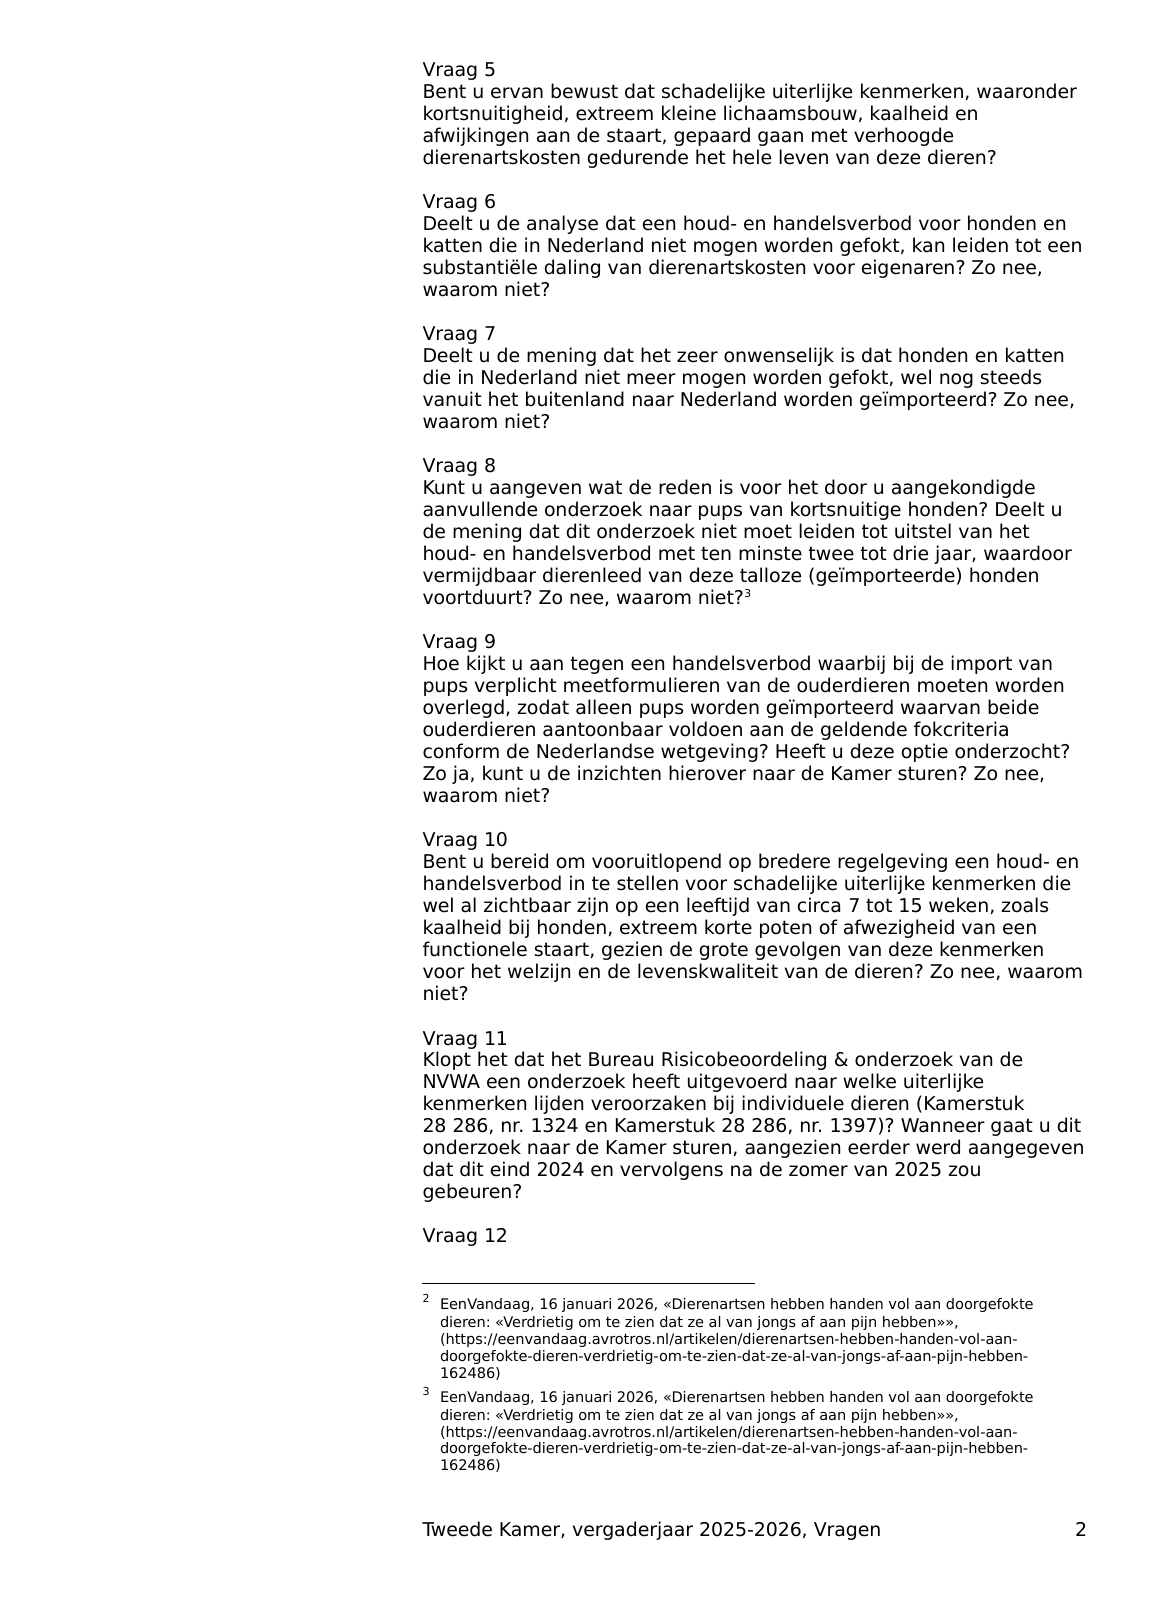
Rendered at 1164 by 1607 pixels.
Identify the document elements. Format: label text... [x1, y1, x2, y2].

text Deelt u de mening dat het zeer onwenselijk is dat honden en katten die in Nederland niet meer mogen worden gefokt, wel nog steeds vanuit het buitenland naar Nederland worden geïmporteerd? Zo nee, waarom niet? [422, 345, 1087, 433]
text Vraag 6 [422, 191, 1087, 213]
text Vraag 5 [422, 59, 1087, 81]
text Vraag 11 [422, 1027, 1087, 1049]
text Vraag 12 [422, 1225, 1087, 1247]
text Vraag 9 [422, 631, 1087, 653]
text Vraag 8 [422, 455, 1087, 477]
text Hoe kijkt u aan tegen een handelsverbod waarbij bij de import van pups verplicht meetformulieren van de ouderdieren moeten worden overlegd, zodat alleen pups worden geïmporteerd waarvan beide ouderdieren aantoonbaar voldoen aan de geldende fokcriteria conform de Nederlandse wetgeving? Heeft u deze optie onderzocht? Zo ja, kunt u de inzichten hierover naar de Kamer sturen? Zo nee, waarom niet? [422, 653, 1087, 807]
text Deelt u de analyse dat een houd- en handelsverbod voor honden en katten die in Nederland niet mogen worden gefokt, kan leiden tot een substantiële daling van dierenartskosten voor eigenaren? Zo nee, waarom niet? [422, 213, 1087, 301]
text Bent u ervan bewust dat schadelijke uiterlijke kenmerken, waaronder kortsnuitigheid, extreem kleine lichaamsbouw, kaalheid en afwijkingen aan de staart, gepaard gaan met verhoogde dierenartskosten gedurende het hele leven van deze dieren? [422, 81, 1087, 169]
text Vraag 10 [422, 829, 1087, 851]
text Vraag 7 [422, 323, 1087, 345]
text Bent u bereid om vooruitlopend op bredere regelgeving een houd- en handelsverbod in te stellen voor schadelijke uiterlijke kenmerken die wel al zichtbaar zijn op een leeftijd van circa 7 tot 15 weken, zoals kaalheid bij honden, extreem korte poten of afwezigheid van een functionele staart, gezien de grote gevolgen van deze kenmerken voor het welzijn en de levenskwaliteit van de dieren? Zo nee, waarom niet? [422, 851, 1087, 1005]
text Klopt het dat het Bureau Risicobeoordeling & onderzoek van de NVWA een onderzoek heeft uitgevoerd naar welke uiterlijke kenmerken lijden veroorzaken bij individuele dieren (Kamerstuk 28 286, nr. 1324 en Kamerstuk 28 286, nr. 1397)? Wanneer gaat u dit onderzoek naar de Kamer sturen, aangezien eerder werd aangegeven dat dit eind 2024 en vervolgens na de zomer van 2025 zou gebeuren? [422, 1049, 1087, 1203]
text EenVandaag, 16 januari 2026, «Dierenartsen hebben handen vol aan doorgefokte dieren: «Verdrietig om te zien dat ze al van jongs af aan pijn hebben»», (https://eenvandaag.avrotros.nl/artikelen/dierenartsen-hebben-handen-vol-aan-doorgefokte-dieren-verdrietig-om-te-zien-dat-ze-al-van-jongs-af-aan-pijn-hebben-162486) [422, 1385, 1087, 1474]
text EenVandaag, 16 januari 2026, «Dierenartsen hebben handen vol aan doorgefokte dieren: «Verdrietig om te zien dat ze al van jongs af aan pijn hebben»», (https://eenvandaag.avrotros.nl/artikelen/dierenartsen-hebben-handen-vol-aan-doorgefokte-dieren-verdrietig-om-te-zien-dat-ze-al-van-jongs-af-aan-pijn-hebben-162486) [422, 1292, 1087, 1382]
text Kunt u aangeven wat de reden is voor het door u aangekondigde aanvullende onderzoek naar pups van kortsnuitige honden? Deelt u de mening dat dit onderzoek niet moet leiden tot uitstel van het houd- en handelsverbod met ten minste twee tot drie jaar, waardoor vermijdbaar dierenleed van deze talloze (geïmporteerde) honden voortduurt? Zo nee, waarom niet? [422, 477, 1087, 609]
